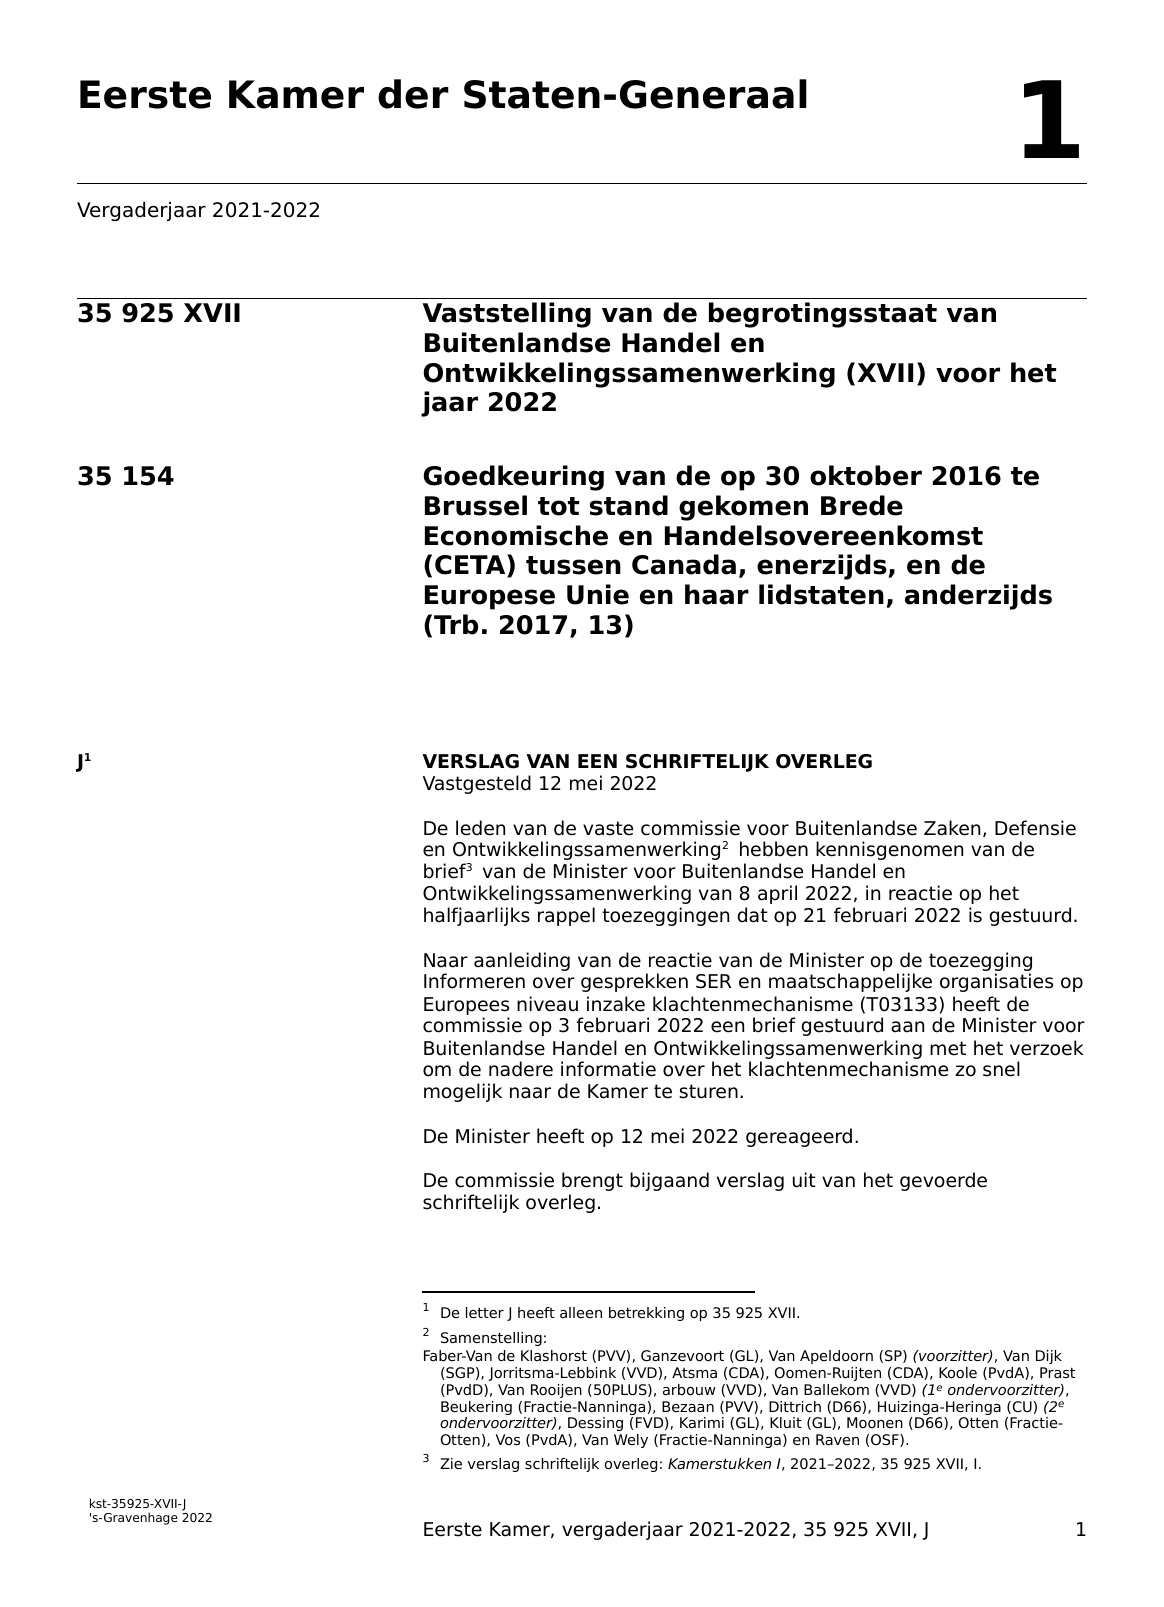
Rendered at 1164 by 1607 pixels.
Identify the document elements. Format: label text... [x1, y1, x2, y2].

text 's-Gravenhage 2022 [88, 1511, 323, 1525]
subtitle J VERSLAG VAN EEN SCHRIFTELIJK OVERLEG [77, 751, 1087, 773]
text De letter J heeft alleen betrekking op 35 925 XVII. [422, 1301, 1087, 1323]
subtitle 35 154 Goedkeuring van de op 30 oktober 2016 te Brussel tot stand gekomen Brede Economische en Handelsovereenkomst (CETA) tussen Canada, enerzijds, en de Europese Unie en haar lidstaten, anderzijds (Trb. 2017, 13) [77, 462, 1087, 640]
text Samenstelling: [422, 1326, 1087, 1348]
text Naar aanleiding van de reactie van de Minister op de toezegging Informeren over gesprekken SER en maatschappelijke organisaties op Europees niveau inzake klachtenmechanisme (T03133) heeft de commissie op 3 februari 2022 een brief gestuurd aan de Minister voor Buitenlandse Handel en Ontwikkelingssamenwerking met het verzoek om de nadere informatie over het klachtenmechanisme zo snel mogelijk naar de Kamer te sturen. [422, 949, 1087, 1103]
text De leden van de vaste commissie voor Buitenlandse Zaken, Defensie en Ontwikkelingssamenwerking hebben kennisgenomen van de brief van de Minister voor Buitenlandse Handel en Ontwikkelingssamenwerking van 8 april 2022, in reactie op het halfjaarlijks rappel toezeggingen dat op 21 februari 2022 is gestuurd. [422, 817, 1087, 927]
text Zie verslag schriftelijk overleg: Kamerstukken I, 2021–2022, 35 925 XVII, I. [422, 1452, 1087, 1474]
text Vastgesteld 12 mei 2022 [422, 773, 1087, 795]
text De Minister heeft op 12 mei 2022 gereageerd. [422, 1126, 1087, 1147]
subtitle 35 925 XVII Vaststelling van de begrotingsstaat van Buitenlandse Handel en Ontwikkelingssamenwerking (XVII) voor het jaar 2022 [77, 299, 1087, 418]
text Faber-Van de Klashorst (PVV), Ganzevoort (GL), Van Apeldoorn (SP) (voorzitter), Van Dijk (SGP), Jorritsma-Lebbink (VVD), Atsma (CDA), Oomen-Ruijten (CDA), Koole (PvdA), Prast (PvdD), Van Rooijen (50PLUS), arbouw (VVD), Van Ballekom (VVD) (1e ondervoorzitter), Beukering (Fractie-Nanninga), Bezaan (PVV), Dittrich (D66), Huizinga-Heringa (CU) (2e ondervoorzitter), Dessing (FVD), Karimi (GL), Kluit (GL), Moonen (D66), Otten (Fractie-Otten), Vos (PvdA), Van Wely (Fractie-Nanninga) en Raven (OSF). [422, 1348, 1087, 1449]
text De commissie brengt bijgaand verslag uit van het gevoerde schriftelijk overleg. [422, 1170, 1087, 1214]
text kst-35925-XVII-J [88, 1497, 323, 1511]
table_header Eerste Kamer der Staten-Generaal [77, 59, 886, 183]
table_header 1 [886, 59, 1087, 183]
table_cell Vergaderjaar 2021-2022 [77, 184, 1087, 298]
